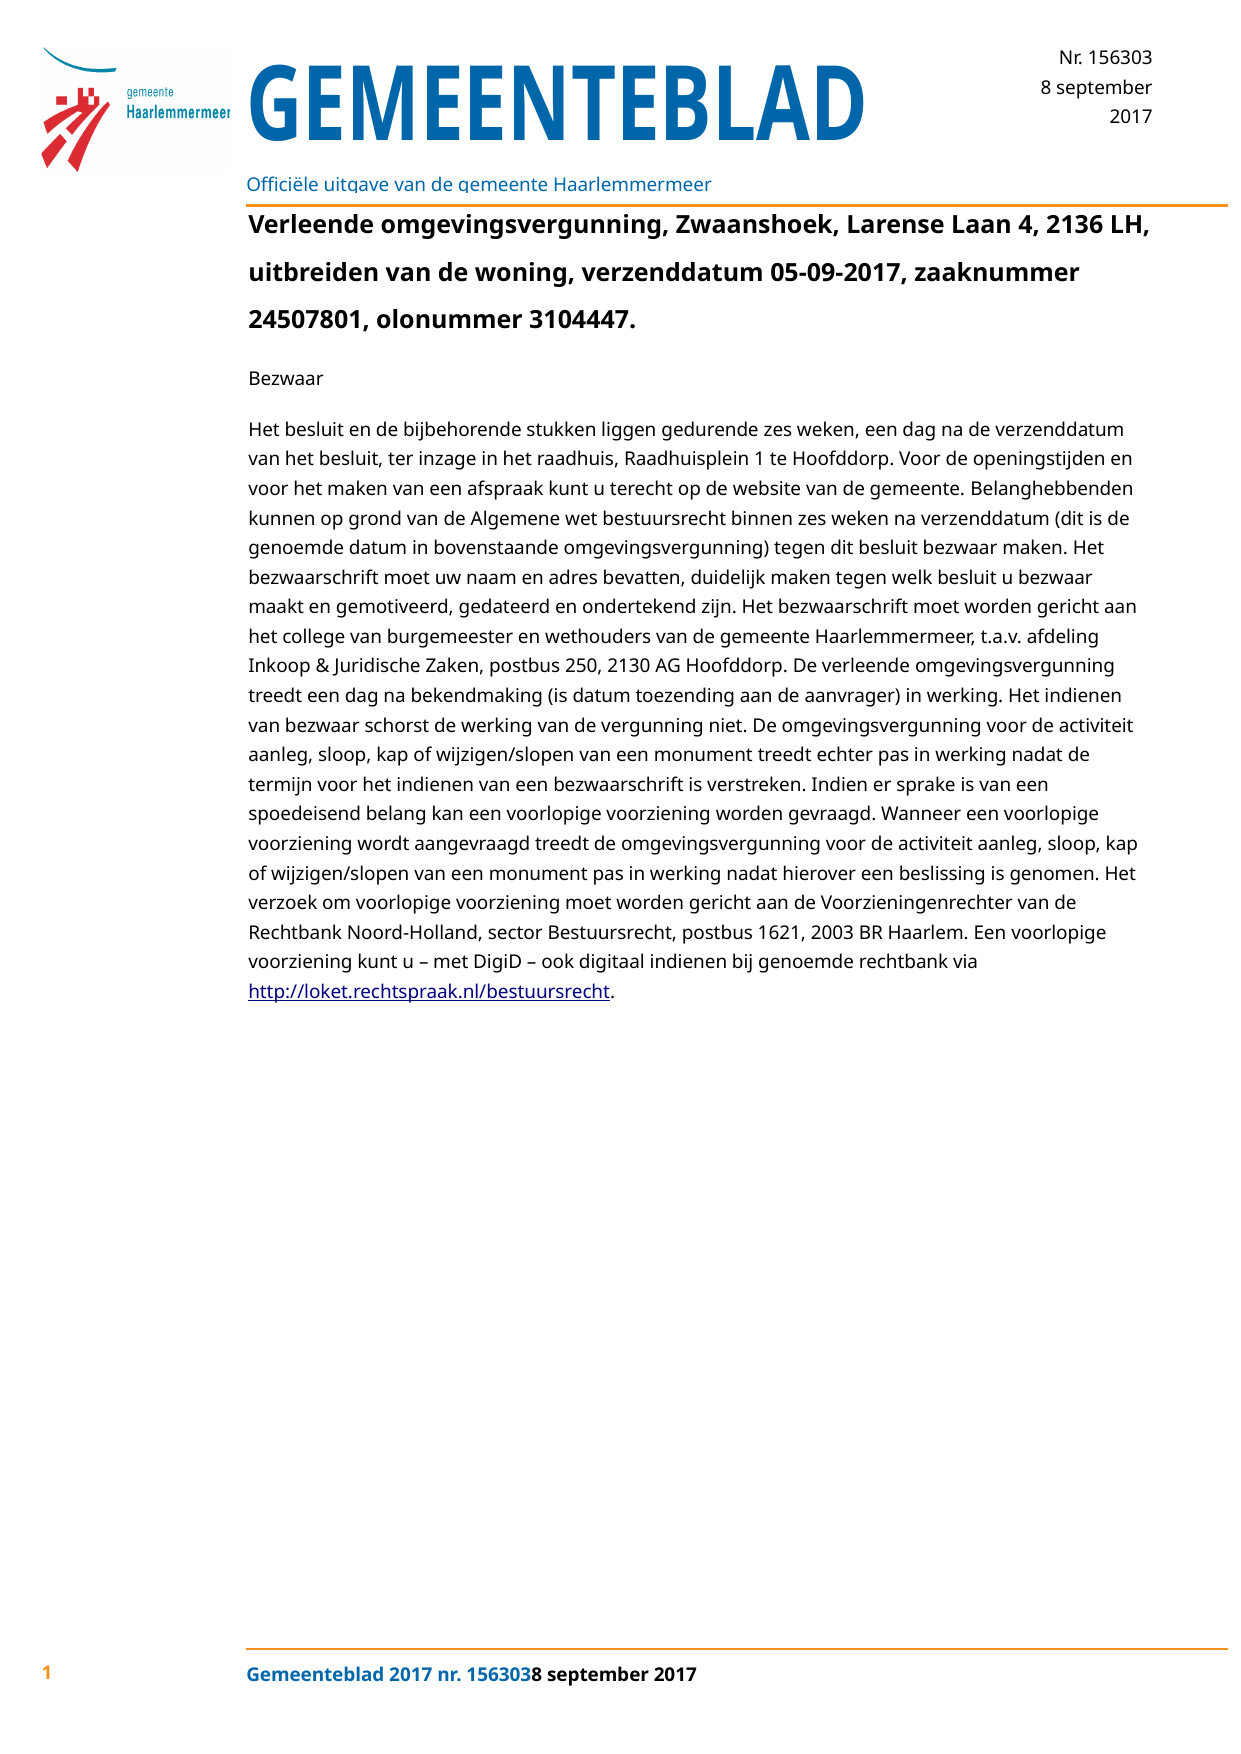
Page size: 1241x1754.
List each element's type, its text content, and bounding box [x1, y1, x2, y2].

picture [41, 47, 231, 172]
text Bezwaar [248, 366, 1152, 391]
text Verleende omgevingsvergunning, Zwaanshoek, Larense Laan 4, 2136 LH, uitbreiden van de woning, verzenddatum 05-09-2017, zaaknummer 24507801, olonummer 3104447. [248, 207, 1152, 336]
text Het besluit en de bijbehorende stukken liggen gedurende zes weken, een dag na de verzenddatum van het besluit, ter inzage in het raadhuis, Raadhuisplein 1 te Hoofddorp. Voor de openingstijden en voor het maken van een afspraak kunt u terecht op de website van de gemeente. Belanghebbenden kunnen op grond van de Algemene wet bestuursrecht binnen zes weken na verzenddatum (dit is de genoemde datum in bovenstaande omgevingsvergunning) tegen dit besluit bezwaar maken. Het bezwaarschrift moet uw naam en adres bevatten, duidelijk maken tegen welk besluit u bezwaar maakt en gemotiveerd, gedateerd en ondertekend zijn. Het bezwaarschrift moet worden gericht aan het college van burgemeester en wethouders van de gemeente Haarlemmermeer, t.a.v. afdeling Inkoop & Juridische Zaken, postbus 250, 2130 AG Hoofddorp. De verleende omgevingsvergunning treedt een dag na bekendmaking (is datum toezending aan de aanvrager) in werking. Het indienen van bezwaar schorst de werking van de vergunning niet. De omgevingsvergunning voor de activiteit aanleg, sloop, kap of wijzigen/slopen van een monument treedt echter pas in werking nadat de termijn voor het indienen van een bezwaarschrift is verstreken. Indien er sprake is van een spoedeisend belang kan een voorlopige voorziening worden gevraagd. Wanneer een voorlopige voorziening wordt aangevraagd treedt de omgevingsvergunning voor de activiteit aanleg, sloop, kap of wijzigen/slopen van een monument pas in werking nadat hierover een beslissing is genomen. Het verzoek om voorlopige voorziening moet worden gericht aan de Voorzieningenrechter van de Rechtbank Noord-Holland, sector Bestuursrecht, postbus 1621, 2003 BR Haarlem. Een voorlopige voorziening kunt u – met DigiD – ook digitaal indienen bij genoemde rechtbank via http://loket.rechtspraak.nl/bestuursrecht. [248, 416, 1152, 1004]
